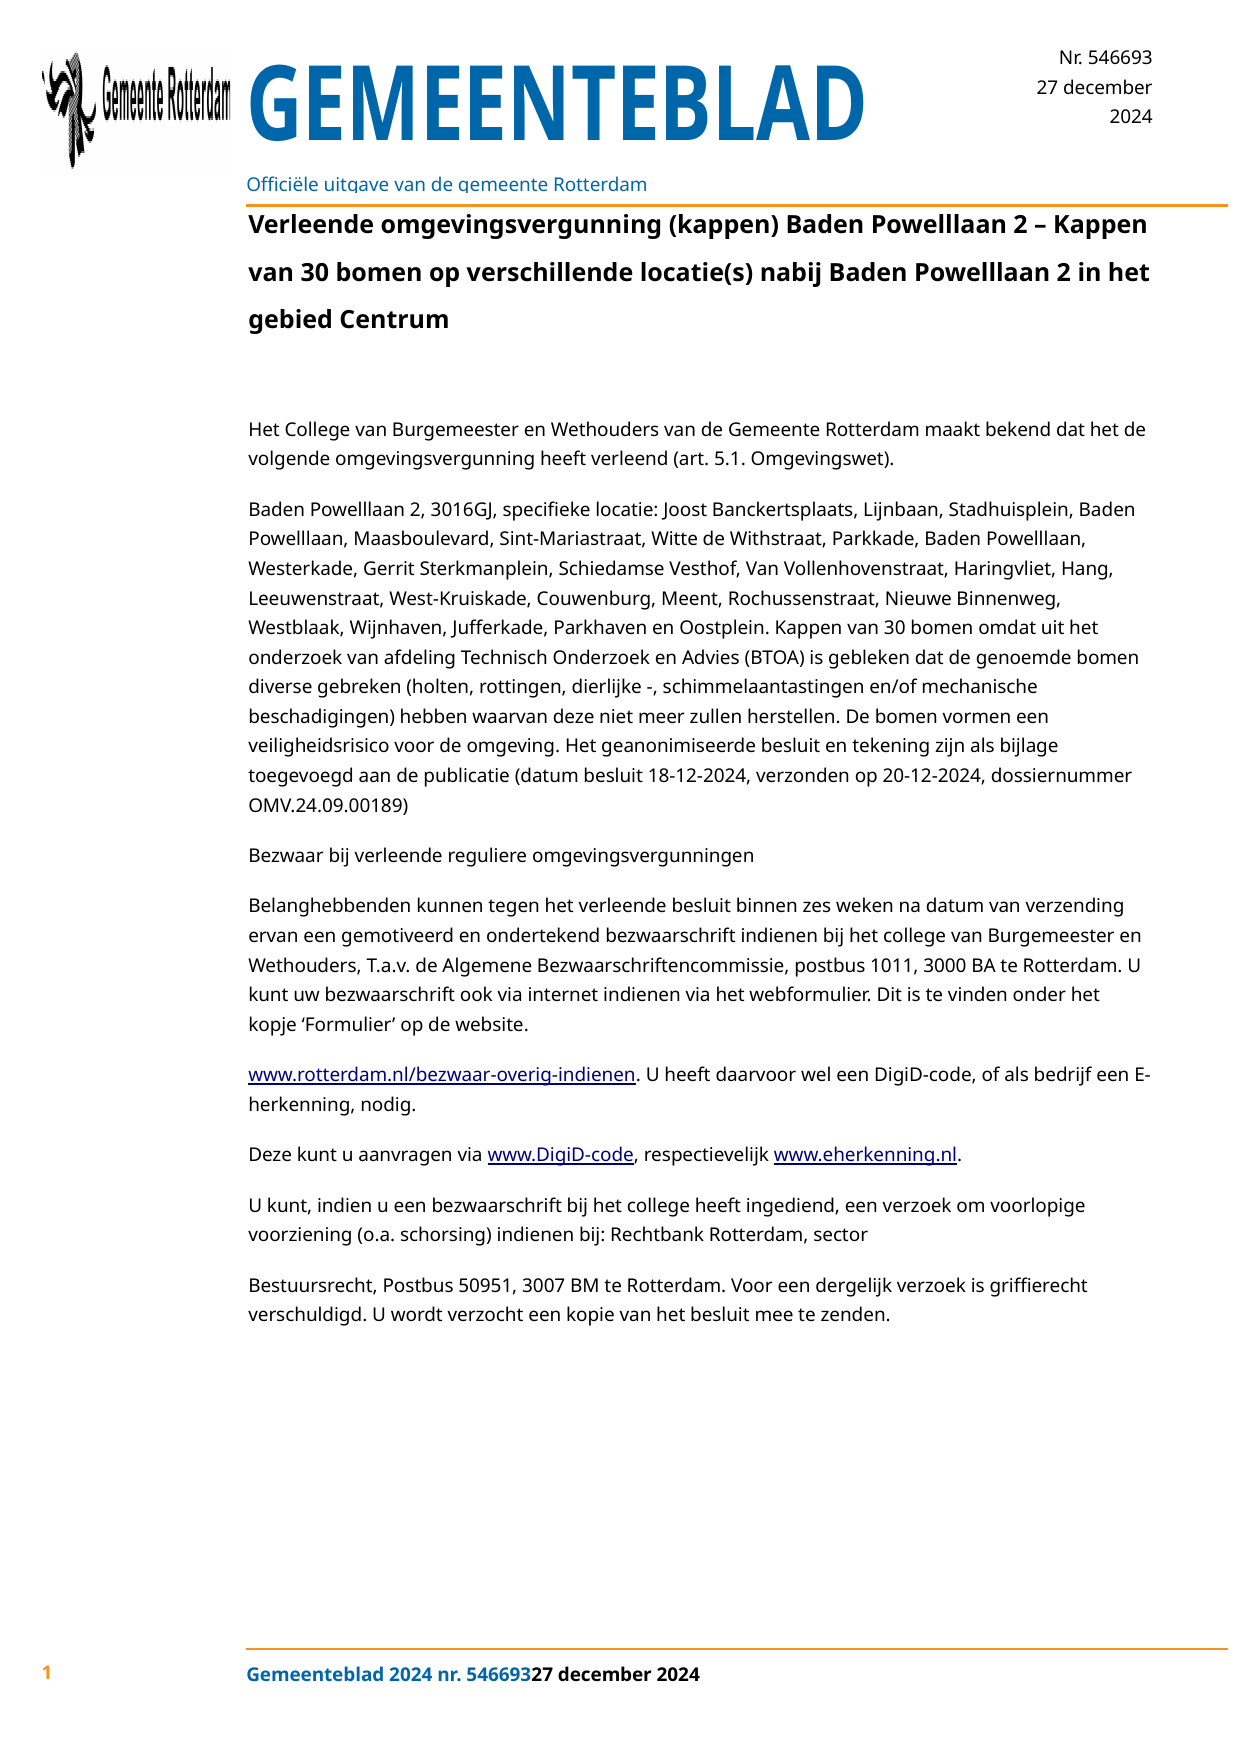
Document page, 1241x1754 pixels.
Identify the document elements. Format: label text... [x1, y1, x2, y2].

text Baden Powelllaan 2, 3016GJ, specifieke locatie: Joost Banckertsplaats, Lijnbaan, Stadhuisplein, Baden Powelllaan, Maasboulevard, Sint-Mariastraat, Witte de Withstraat, Parkkade, Baden Powelllaan, Westerkade, Gerrit Sterkmanplein, Schiedamse Vesthof, Van Vollenhovenstraat, Haringvliet, Hang, Leeuwenstraat, West-Kruiskade, Couwenburg, Meent, Rochussenstraat, Nieuwe Binnenweg, Westblaak, Wijnhaven, Jufferkade, Parkhaven en Oostplein. Kappen van 30 bomen omdat uit het onderzoek van afdeling Technisch Onderzoek en Advies (BTOA) is gebleken dat de genoemde bomen diverse gebreken (holten, rottingen, dierlijke -, schimmelaantastingen en/of mechanische beschadigingen) hebben waarvan deze niet meer zullen herstellen. De bomen vormen een veiligheidsrisico voor de omgeving. Het geanonimiseerde besluit en tekening zijn als bijlage toegevoegd aan de publicatie (datum besluit 18-12-2024, verzonden op 20-12-2024, dossiernummer OMV.24.09.00189) [248, 496, 1152, 817]
text Deze kunt u aanvragen via www.DigiD-code, respectievelijk www.eherkenning.nl. [248, 1141, 1152, 1167]
text www.rotterdam.nl/bezwaar-overig-indienen. U heeft daarvoor wel een DigiD-code, of als bedrijf een E-herkenning, nodig. [248, 1061, 1152, 1117]
text Bezwaar bij verleende reguliere omgevingsvergunningen [248, 842, 1152, 868]
text Het College van Burgemeester en Wethouders van de Gemeente Rotterdam maakt bekend dat het de volgende omgevingsvergunning heeft verleend (art. 5.1. Omgevingswet). [248, 416, 1152, 471]
text Verleende omgevingsvergunning (kappen) Baden Powelllaan 2 – Kappen van 30 bomen op verschillende locatie(s) nabij Baden Powelllaan 2 in het gebied Centrum [248, 207, 1152, 336]
text Belanghebbenden kunnen tegen het verleende besluit binnen zes weken na datum van verzending ervan een gemotiveerd en ondertekend bezwaarschrift indienen bij het college van Burgemeester en Wethouders, T.a.v. de Algemene Bezwaarschriftencommissie, postbus 1011, 3000 BA te Rotterdam. U kunt uw bezwaarschrift ook via internet indienen via het webformulier. Dit is te vinden onder het kopje ‘Formulier’ op de website. [248, 893, 1152, 1037]
picture [41, 47, 231, 172]
text U kunt, indien u een bezwaarschrift bij het college heeft ingediend, een verzoek om voorlopige voorziening (o.a. schorsing) indienen bij: Rechtbank Rotterdam, sector [248, 1192, 1152, 1247]
text Bestuursrecht, Postbus 50951, 3007 BM te Rotterdam. Voor een dergelijk verzoek is griffierecht verschuldigd. U wordt verzocht een kopie van het besluit mee te zenden. [248, 1272, 1152, 1327]
